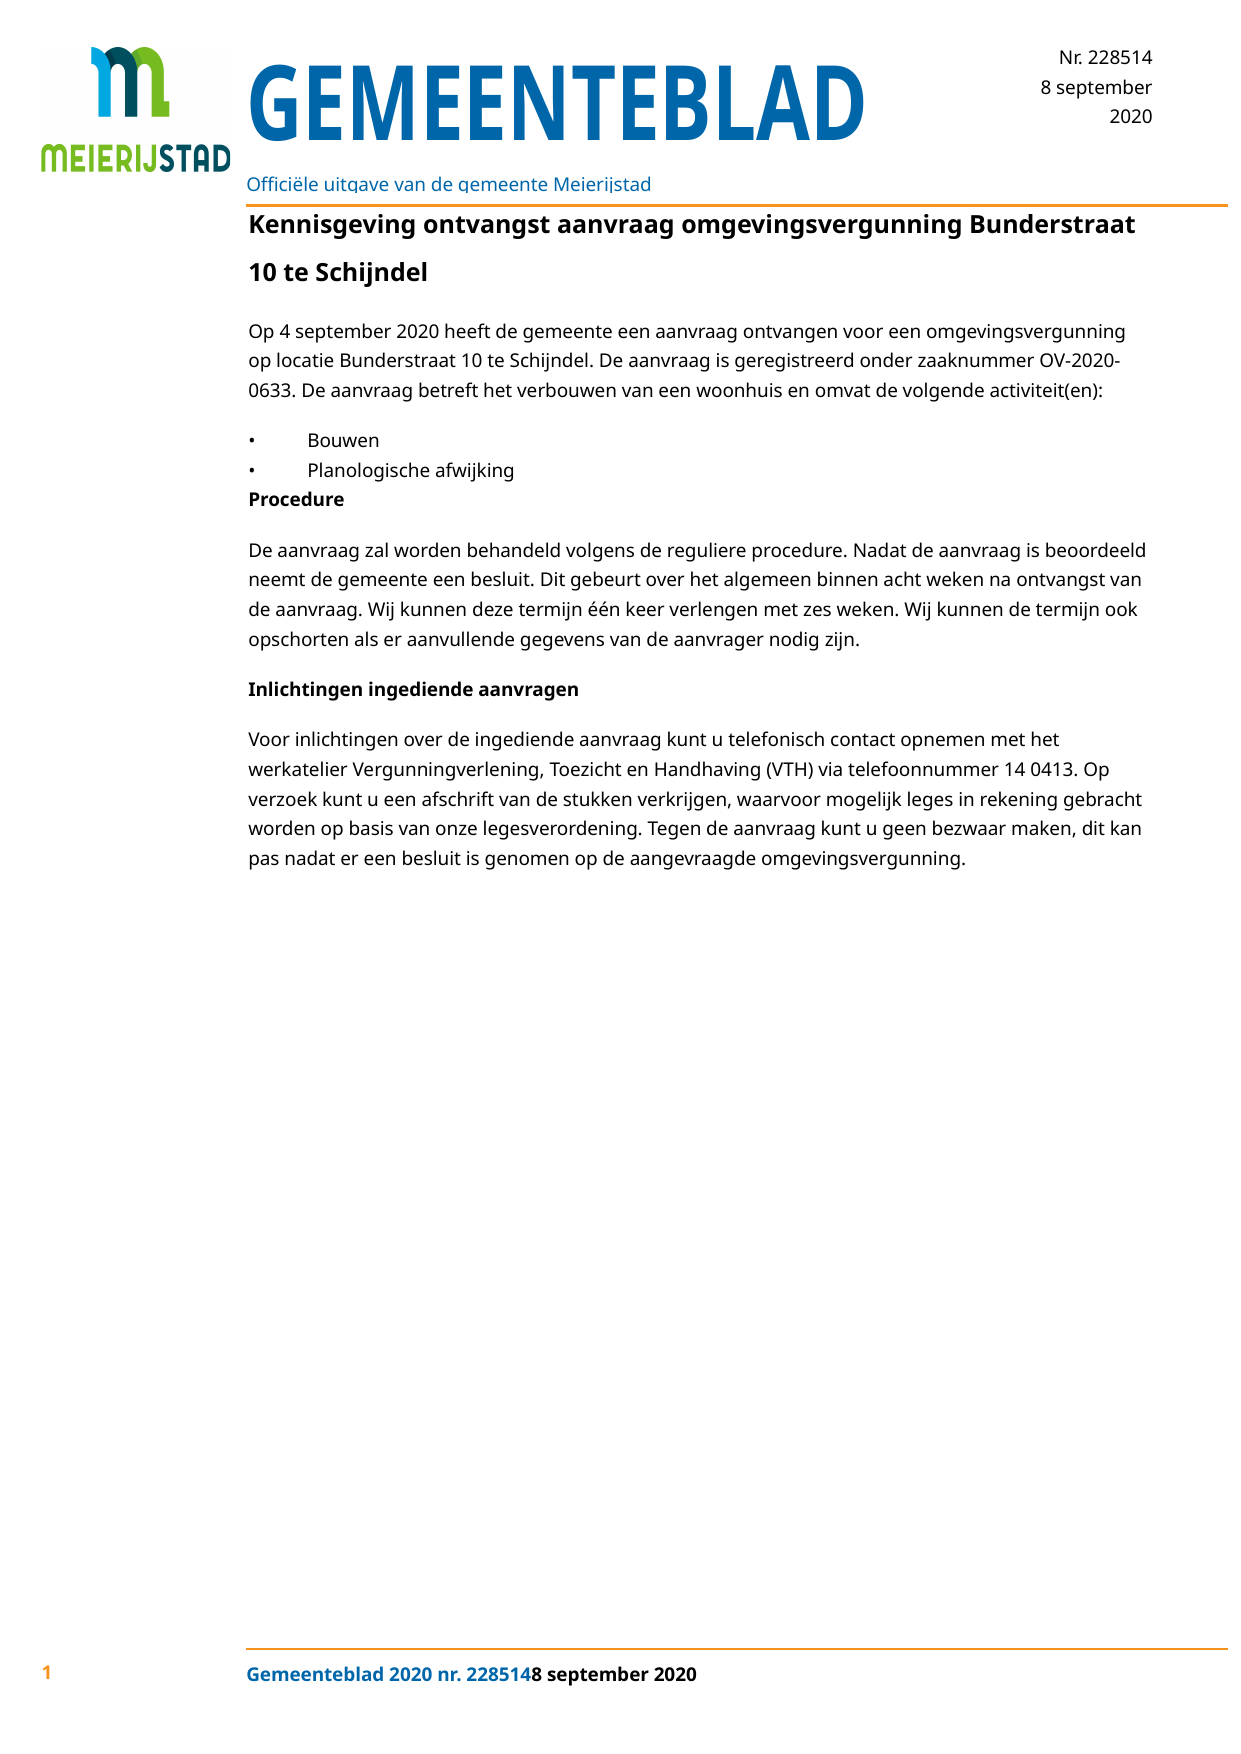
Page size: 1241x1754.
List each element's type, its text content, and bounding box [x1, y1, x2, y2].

text Voor inlichtingen over de ingediende aanvraag kunt u telefonisch contact opnemen met het werkatelier Vergunningverlening, Toezicht en Handhaving (VTH) via telefoonnummer 14 0413. Op verzoek kunt u een afschrift van de stukken verkrijgen, waarvoor mogelijk leges in rekening gebracht worden op basis van onze legesverordening. Tegen de aanvraag kunt u geen bezwaar maken, dit kan pas nadat er een besluit is genomen op de aangevraagde omgevingsvergunning. [248, 727, 1152, 871]
text Op 4 september 2020 heeft de gemeente een aanvraag ontvangen voor een omgevingsvergunning op locatie Bunderstraat 10 te Schijndel. De aanvraag is geregistreerd onder zaaknummer OV-2020-0633. De aanvraag betreft het verbouwen van een woonhuis en omvat de volgende activiteit(en): [248, 318, 1152, 403]
picture [41, 47, 231, 172]
list Planologische afwijking [248, 457, 1152, 483]
list Bouwen [248, 427, 1152, 453]
text Inlichtingen ingediende aanvragen [248, 676, 1152, 702]
text Kennisgeving ontvangst aanvraag omgevingsvergunning Bunderstraat 10 te Schijndel [248, 207, 1152, 288]
text De aanvraag zal worden behandeld volgens de reguliere procedure. Nadat de aanvraag is beoordeeld neemt de gemeente een besluit. Dit gebeurt over het algemeen binnen acht weken na ontvangst van de aanvraag. Wij kunnen deze termijn één keer verlengen met zes weken. Wij kunnen de termijn ook opschorten als er aanvullende gegevens van de aanvrager nodig zijn. [248, 537, 1152, 652]
text Procedure [248, 487, 1152, 512]
